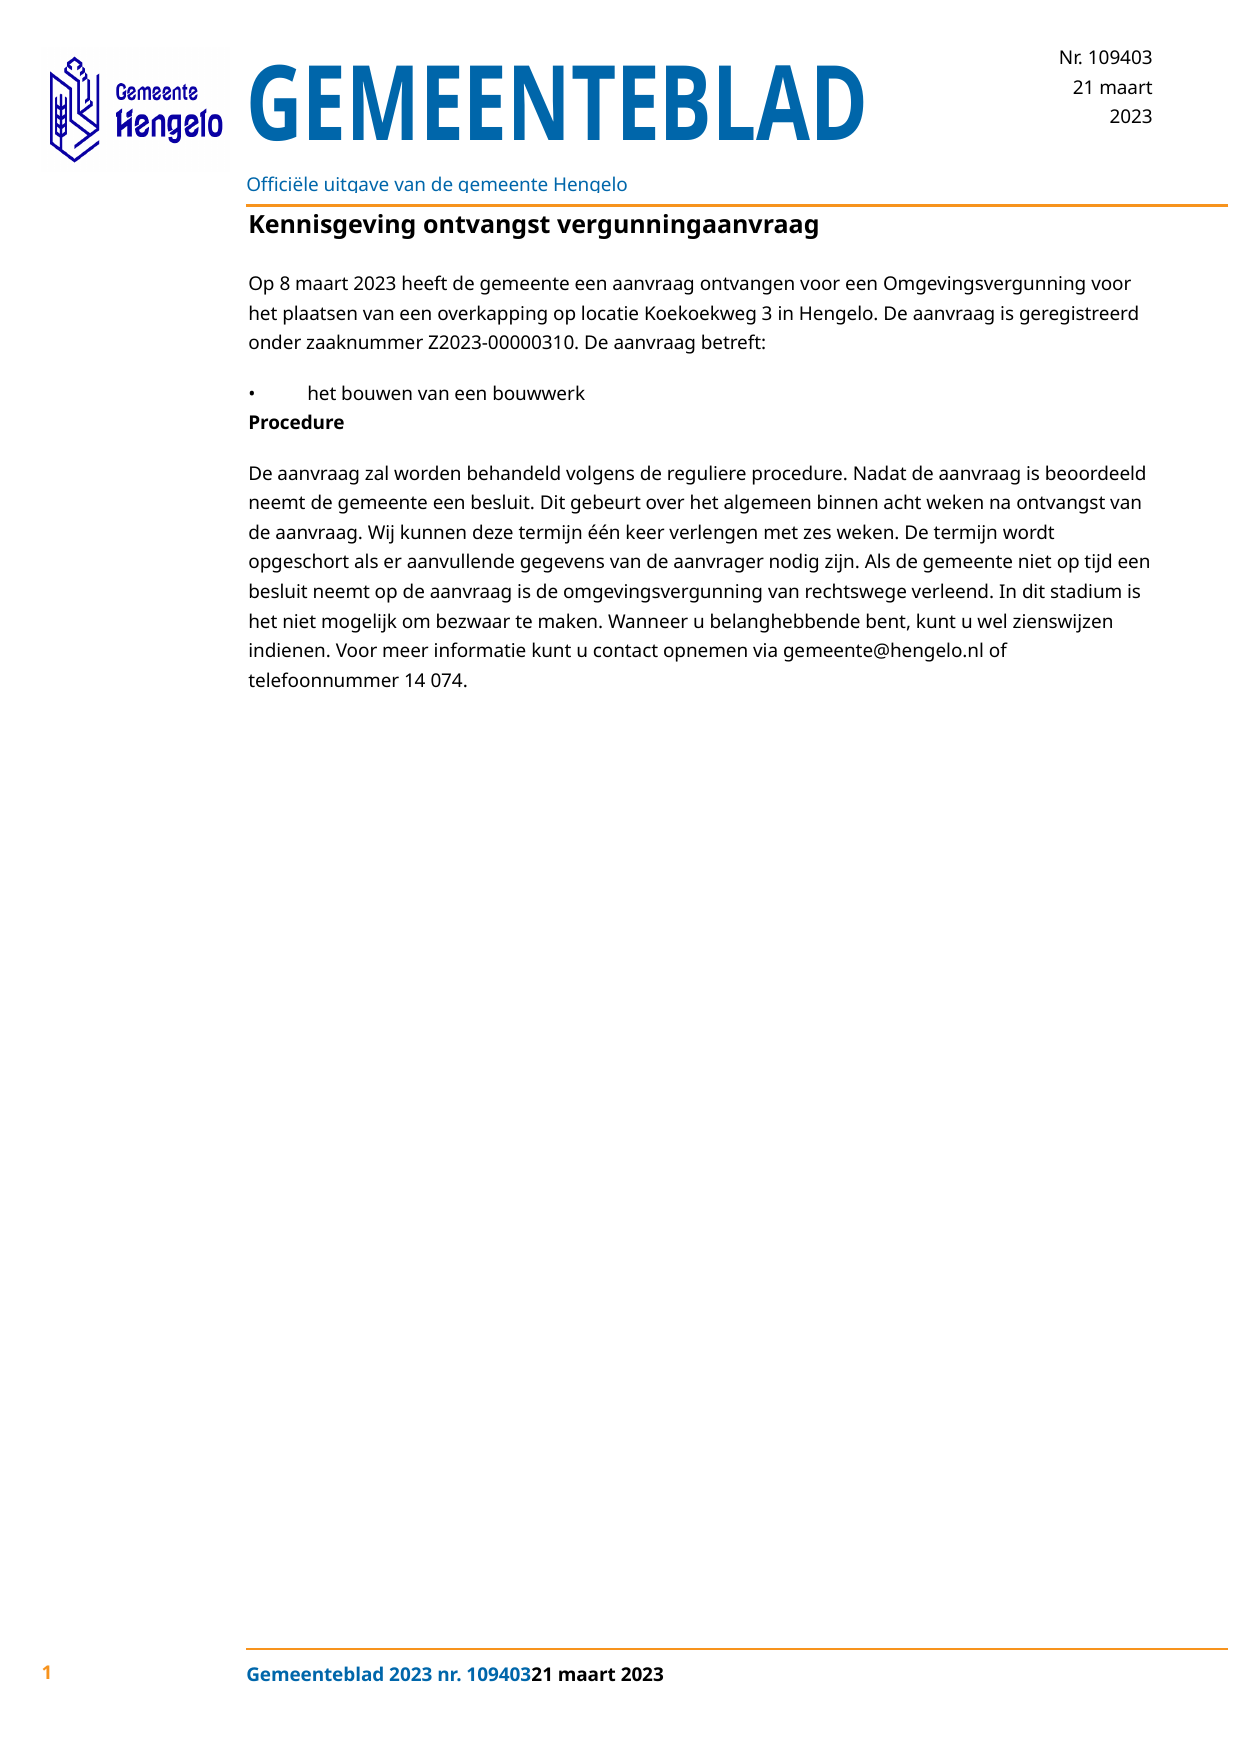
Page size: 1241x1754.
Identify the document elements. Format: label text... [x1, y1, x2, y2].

text De aanvraag zal worden behandeld volgens de reguliere procedure. Nadat de aanvraag is beoordeeld neemt de gemeente een besluit. Dit gebeurt over het algemeen binnen acht weken na ontvangst van de aanvraag. Wij kunnen deze termijn één keer verlengen met zes weken. De termijn wordt opgeschort als er aanvullende gegevens van de aanvrager nodig zijn. Als de gemeente niet op tijd een besluit neemt op de aanvraag is de omgevingsvergunning van rechtswege verleend. In dit stadium is het niet mogelijk om bezwaar te maken. Wanneer u belanghebbende bent, kunt u wel zienswijzen indienen. Voor meer informatie kunt u contact opnemen via gemeente@hengelo.nl of telefoonnummer 14 074. [248, 460, 1152, 693]
list het bouwen van een bouwwerk [248, 380, 1152, 406]
picture [41, 47, 231, 172]
text Kennisgeving ontvangst vergunningaanvraag [248, 207, 1152, 241]
text Op 8 maart 2023 heeft de gemeente een aanvraag ontvangen voor een Omgevingsvergunning voor het plaatsen van een overkapping op locatie Koekoekweg 3 in Hengelo. De aanvraag is geregistreerd onder zaaknummer Z2023-00000310. De aanvraag betreft: [248, 270, 1152, 355]
text Procedure [248, 409, 1152, 435]
